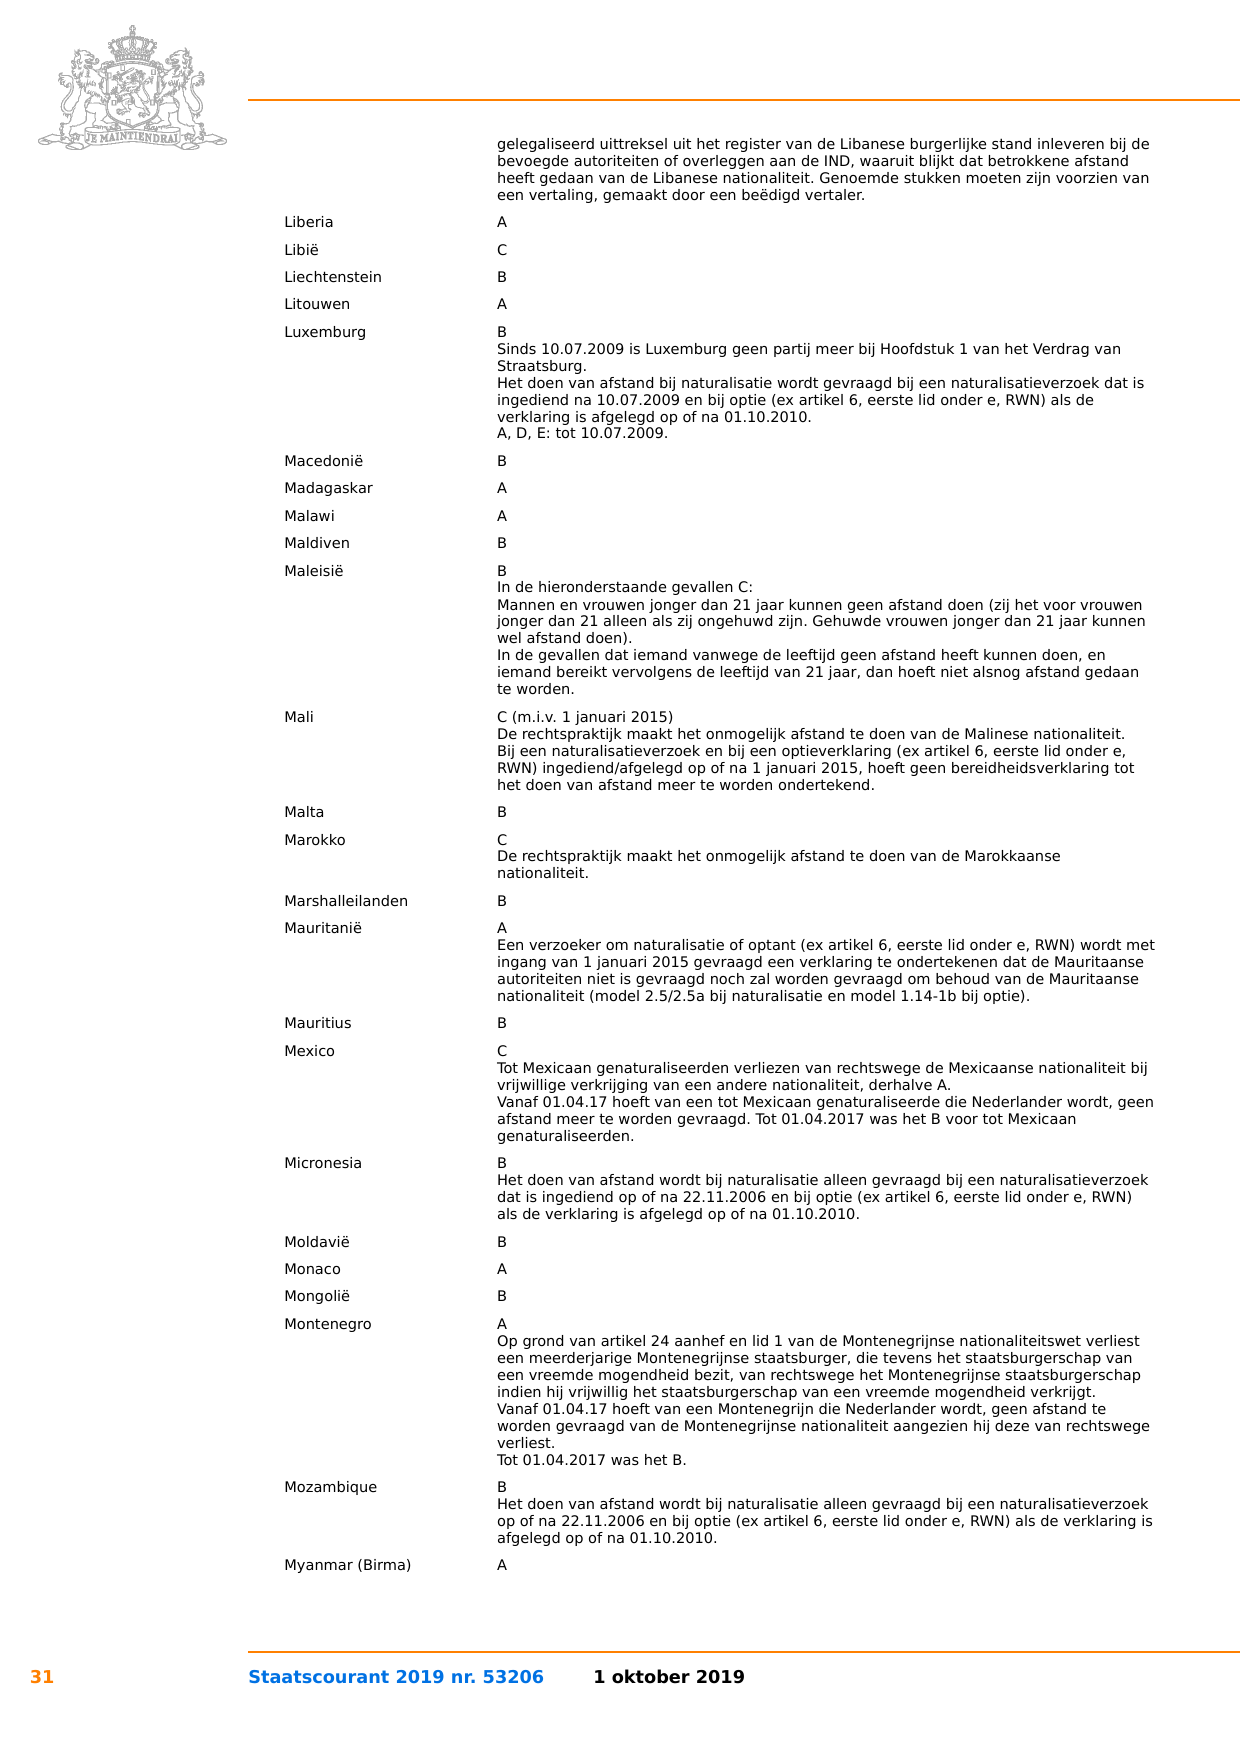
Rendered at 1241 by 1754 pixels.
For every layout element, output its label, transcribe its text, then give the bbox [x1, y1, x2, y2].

table_cell Myanmar (Birma) [279, 1553, 490, 1579]
table_cell Mali [279, 704, 490, 798]
table_cell A [491, 1256, 1163, 1282]
table_cell B Het doen van afstand wordt bij naturalisatie alleen gevraagd bij een naturalisatieverzoek op of na 22.11.2006 en bij optie (ex artikel 6, eerste lid onder e, RWN) als de verklaring is afgelegd op of na 01.10.2010. [491, 1474, 1163, 1551]
table_cell Mozambique [279, 1474, 490, 1551]
table_cell B [491, 888, 1163, 914]
table_cell Libië [279, 237, 490, 263]
table_cell A [491, 503, 1163, 529]
table_cell A [491, 476, 1163, 502]
table_cell A Op grond van artikel 24 aanhef en lid 1 van de Montenegrijnse nationaliteitswet verliest een meerderjarige Montenegrijnse staatsburger, die tevens het staatsburgerschap van een vreemde mogendheid bezit, van rechtswege het Montenegrijnse staatsburgerschap indien hij vrijwillig het staatsburgerschap van een vreemde mogendheid verkrijgt. Vanaf 01.04.17 hoeft van een Montenegrijn die Nederlander wordt, geen afstand te worden gevraagd van de Montenegrijnse nationaliteit aangezien hij deze van rechtswege verliest. Tot 01.04.2017 was het B. [491, 1311, 1163, 1473]
table_cell Mexico [279, 1038, 490, 1149]
table_cell Moldavië [279, 1229, 490, 1255]
table_cell Madagaskar [279, 476, 490, 502]
table_cell Luxemburg [279, 319, 490, 447]
table_cell B In de hieronderstaande gevallen C: Mannen en vrouwen jonger dan 21 jaar kunnen geen afstand doen (zij het voor vrouwen jonger dan 21 alleen als zij ongehuwd zijn. Gehuwde vrouwen jonger dan 21 jaar kunnen wel afstand doen). In de gevallen dat iemand vanwege de leeftijd geen afstand heeft kunnen doen, en iemand bereikt vervolgens de leeftijd van 21 jaar, dan hoeft niet alsnog afstand gedaan te worden. [491, 558, 1163, 703]
table_cell B Sinds 10.07.2009 is Luxemburg geen partij meer bij Hoofdstuk 1 van het Verdrag van Straatsburg. Het doen van afstand bij naturalisatie wordt gevraagd bij een naturalisatieverzoek dat is ingediend na 10.07.2009 en bij optie (ex artikel 6, eerste lid onder e, RWN) als de verklaring is afgelegd op of na 01.10.2010. A, D, E: tot 10.07.2009. [491, 319, 1163, 447]
table_cell B [491, 530, 1163, 557]
table_cell C [491, 237, 1163, 263]
table_cell Litouwen [279, 291, 490, 318]
table_cell Marshalleilanden [279, 888, 490, 914]
table_cell A Een verzoeker om naturalisatie of optant (ex artikel 6, eerste lid onder e, RWN) wordt met ingang van 1 januari 2015 gevraagd een verklaring te ondertekenen dat de Mauritaanse autoriteiten niet is gevraagd noch zal worden gevraagd om behoud van de Mauritaanse nationaliteit (model 2.5/2.5a bij naturalisatie en model 1.14-1b bij optie). [491, 915, 1163, 1010]
table_cell A [491, 209, 1163, 236]
table_cell B [491, 1229, 1163, 1255]
table_cell Monaco [279, 1256, 490, 1282]
table_cell C (m.i.v. 1 januari 2015) De rechtspraktijk maakt het onmogelijk afstand te doen van de Malinese nationaliteit. Bij een naturalisatieverzoek en bij een optieverklaring (ex artikel 6, eerste lid onder e, RWN) ingediend/afgelegd op of na 1 januari 2015, hoeft geen bereidheidsverklaring tot het doen van afstand meer te worden ondertekend. [491, 704, 1163, 798]
table_cell Maldiven [279, 530, 490, 557]
table_cell B [491, 1284, 1163, 1310]
table_cell gelegaliseerd uittreksel uit het register van de Libanese burgerlijke stand inleveren bij de bevoegde autoriteiten of overleggen aan de IND, waaruit blijkt dat betrokkene afstand heeft gedaan van de Libanese nationaliteit. Genoemde stukken moeten zijn voorzien van een vertaling, gemaakt door een beëdigd vertaler. [491, 131, 1163, 208]
table_cell A [491, 291, 1163, 318]
table_cell B [491, 448, 1163, 474]
table_cell Marokko [279, 827, 490, 887]
table_cell B [491, 1011, 1163, 1037]
table_cell Liechtenstein [279, 264, 490, 290]
picture [38, 25, 227, 150]
table_cell [279, 131, 490, 208]
table_cell B [491, 264, 1163, 290]
table_cell Micronesia [279, 1150, 490, 1228]
table_cell Mongolië [279, 1284, 490, 1310]
table_cell Montenegro [279, 1311, 490, 1473]
table_cell Macedonië [279, 448, 490, 474]
table_cell Malta [279, 799, 490, 826]
table_cell A [491, 1553, 1163, 1579]
table_cell B [491, 799, 1163, 826]
table_cell B Het doen van afstand wordt bij naturalisatie alleen gevraagd bij een naturalisatieverzoek dat is ingediend op of na 22.11.2006 en bij optie (ex artikel 6, eerste lid onder e, RWN) als de verklaring is afgelegd op of na 01.10.2010. [491, 1150, 1163, 1228]
table_cell C Tot Mexicaan genaturaliseerden verliezen van rechtswege de Mexicaanse nationaliteit bij vrijwillige verkrijging van een andere nationaliteit, derhalve A. Vanaf 01.04.17 hoeft van een tot Mexicaan genaturaliseerde die Nederlander wordt, geen afstand meer te worden gevraagd. Tot 01.04.2017 was het B voor tot Mexicaan genaturaliseerden. [491, 1038, 1163, 1149]
table_cell Malawi [279, 503, 490, 529]
table_cell Maleisië [279, 558, 490, 703]
table_cell Mauritanië [279, 915, 490, 1010]
table_cell Mauritius [279, 1011, 490, 1037]
table_cell Liberia [279, 209, 490, 236]
table_cell C De rechtspraktijk maakt het onmogelijk afstand te doen van de Marokkaanse nationaliteit. [491, 827, 1163, 887]
